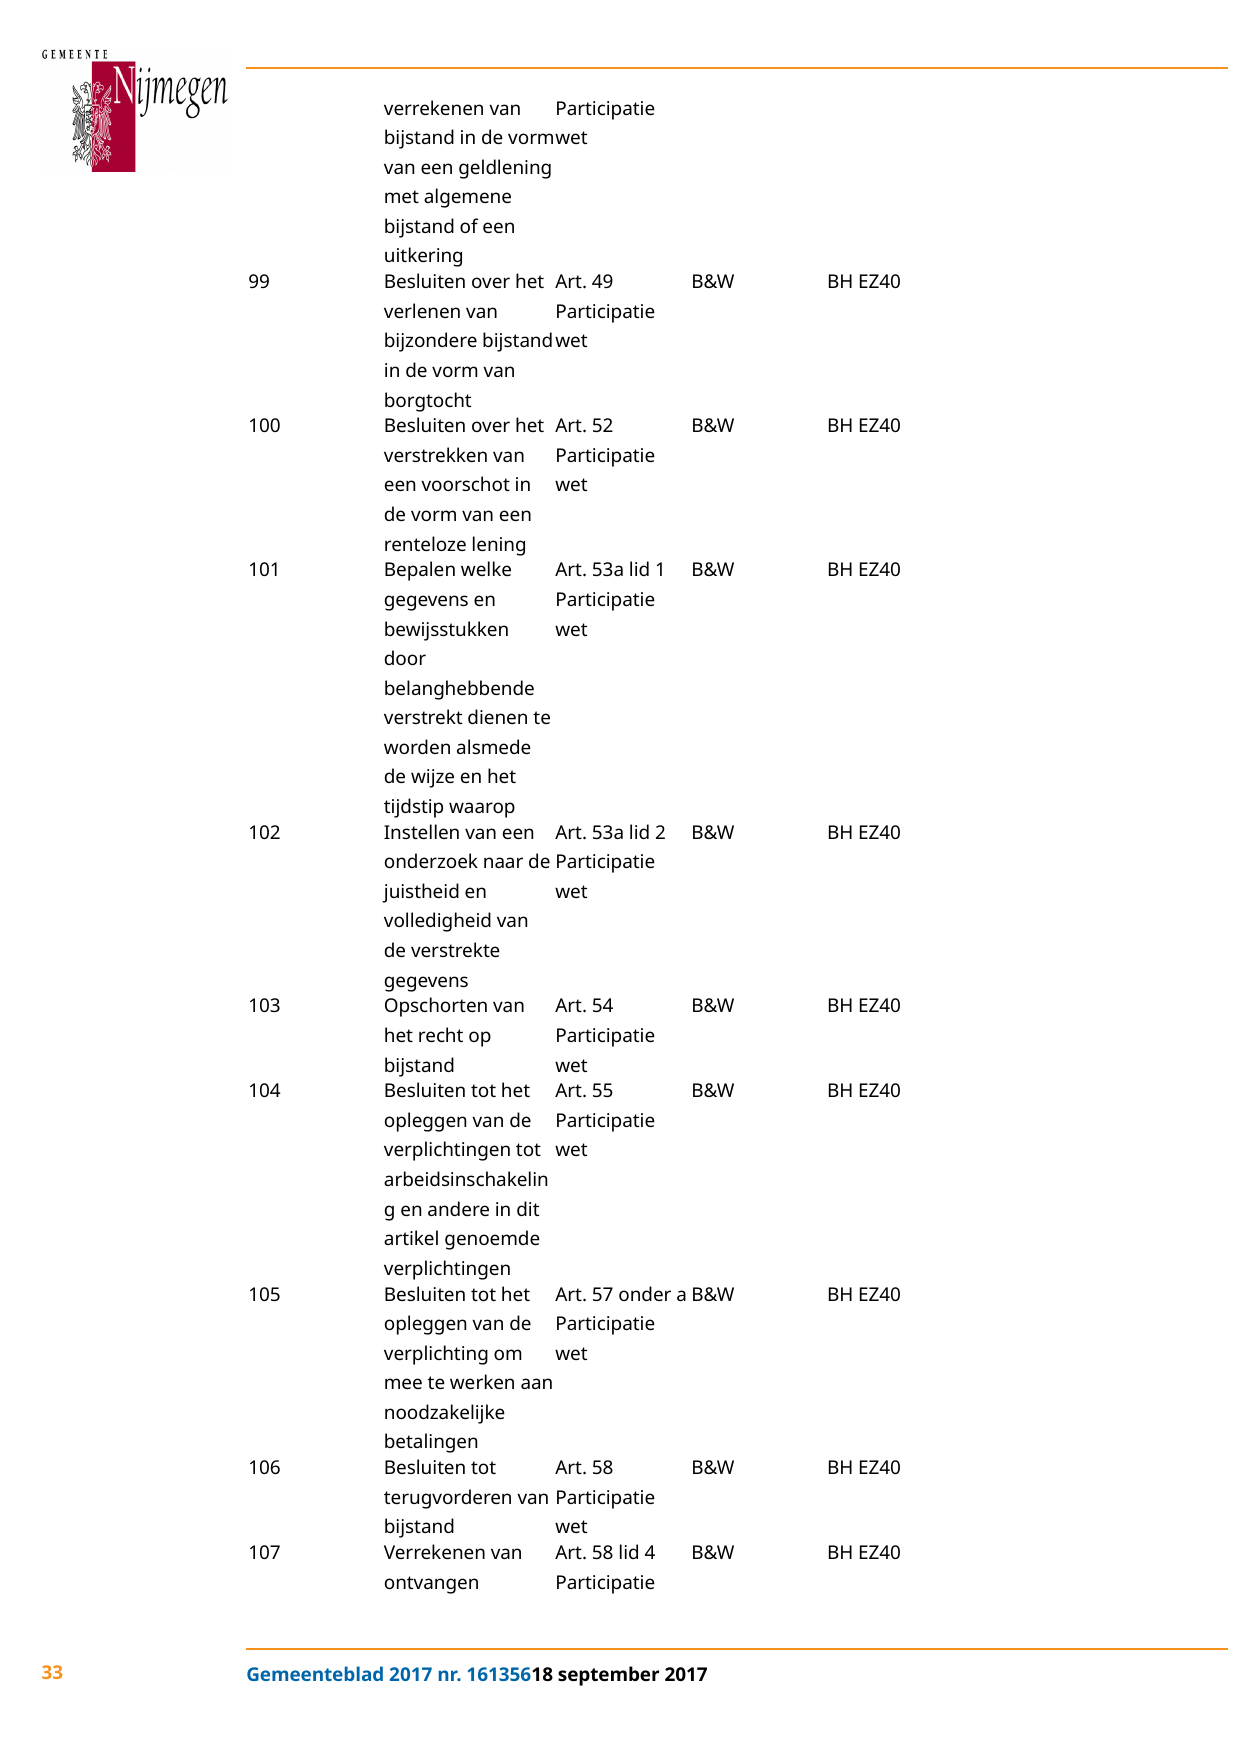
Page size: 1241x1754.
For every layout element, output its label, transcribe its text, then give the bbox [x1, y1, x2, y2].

table_cell B&W [691, 1078, 827, 1281]
table_cell BH EZ40 [827, 993, 963, 1077]
table_cell 103 [248, 993, 384, 1077]
table_cell BH EZ40 [827, 413, 963, 557]
table_cell B&W [691, 819, 827, 993]
table_cell B&W [691, 1454, 827, 1539]
table_cell Instellen van een onderzoek naar de juistheid en volledigheid van de verstrekte gegevens [384, 819, 555, 993]
table_cell [963, 557, 1152, 819]
table_cell Art. 58 Participatie wet [555, 1454, 691, 1539]
table_cell Art. 52 Participatie wet [555, 413, 691, 557]
table_cell [963, 95, 1152, 268]
table_cell [963, 1454, 1152, 1539]
table_cell 106 [248, 1454, 384, 1539]
table_cell Art. 55 Participatie wet [555, 1078, 691, 1281]
table_cell Art. 58 lid 4 Participatie [555, 1539, 691, 1594]
table_cell [963, 993, 1152, 1077]
table_cell [963, 269, 1152, 412]
table_cell B&W [691, 1281, 827, 1454]
table_cell Art. 49 Participatie wet [555, 269, 691, 412]
table_cell Art. 53a lid 1 Participatie wet [555, 557, 691, 819]
table_cell [963, 413, 1152, 557]
table_cell [963, 1281, 1152, 1454]
table_cell [963, 819, 1152, 993]
table_cell Art. 53a lid 2 Participatie wet [555, 819, 691, 993]
table_cell 107 [248, 1539, 384, 1594]
table_cell 100 [248, 413, 384, 557]
table_cell BH EZ40 [827, 557, 963, 819]
table_cell Art. 54 Participatie wet [555, 993, 691, 1077]
table_cell [963, 1078, 1152, 1281]
table_cell verrekenen van bijstand in de vorm van een geldlening met algemene bijstand of een uitkering [384, 95, 555, 268]
table_cell B&W [691, 413, 827, 557]
table_cell BH EZ40 [827, 1281, 963, 1454]
table_cell Besluiten over het verstrekken van een voorschot in de vorm van een renteloze lening [384, 413, 555, 557]
table_cell Opschorten van het recht op bijstand [384, 993, 555, 1077]
table_cell BH EZ40 [827, 1078, 963, 1281]
table_cell Besluiten tot het opleggen van de verplichtingen tot arbeidsinschakeling en andere in dit artikel genoemde verplichtingen [384, 1078, 555, 1281]
table_cell 102 [248, 819, 384, 993]
table_cell [248, 95, 384, 268]
table_cell Verrekenen van ontvangen [384, 1539, 555, 1594]
table_cell B&W [691, 993, 827, 1077]
table_cell Besluiten over het verlenen van bijzondere bijstand in de vorm van borgtocht [384, 269, 555, 412]
table_cell [963, 1539, 1152, 1594]
picture [41, 47, 231, 172]
table_cell B&W [691, 1539, 827, 1594]
table_cell [827, 95, 963, 268]
table_cell Besluiten tot het opleggen van de verplichting om mee te werken aan noodzakelijke betalingen [384, 1281, 555, 1454]
table_cell Art. 57 onder a Participatie wet [555, 1281, 691, 1454]
table_cell B&W [691, 269, 827, 412]
table_cell 101 [248, 557, 384, 819]
table_cell Besluiten tot terugvorderen van bijstand [384, 1454, 555, 1539]
table_cell BH EZ40 [827, 819, 963, 993]
table_cell BH EZ40 [827, 269, 963, 412]
table_cell BH EZ40 [827, 1454, 963, 1539]
table_cell [691, 95, 827, 268]
table_cell Bepalen welke gegevens en bewijsstukken door belanghebbende verstrekt dienen te worden alsmede de wijze en het tijdstip waarop [384, 557, 555, 819]
table_cell BH EZ40 [827, 1539, 963, 1594]
table_cell Participatie wet [555, 95, 691, 268]
table_cell 104 [248, 1078, 384, 1281]
table_cell B&W [691, 557, 827, 819]
table_cell 105 [248, 1281, 384, 1454]
table_cell 99 [248, 269, 384, 412]
